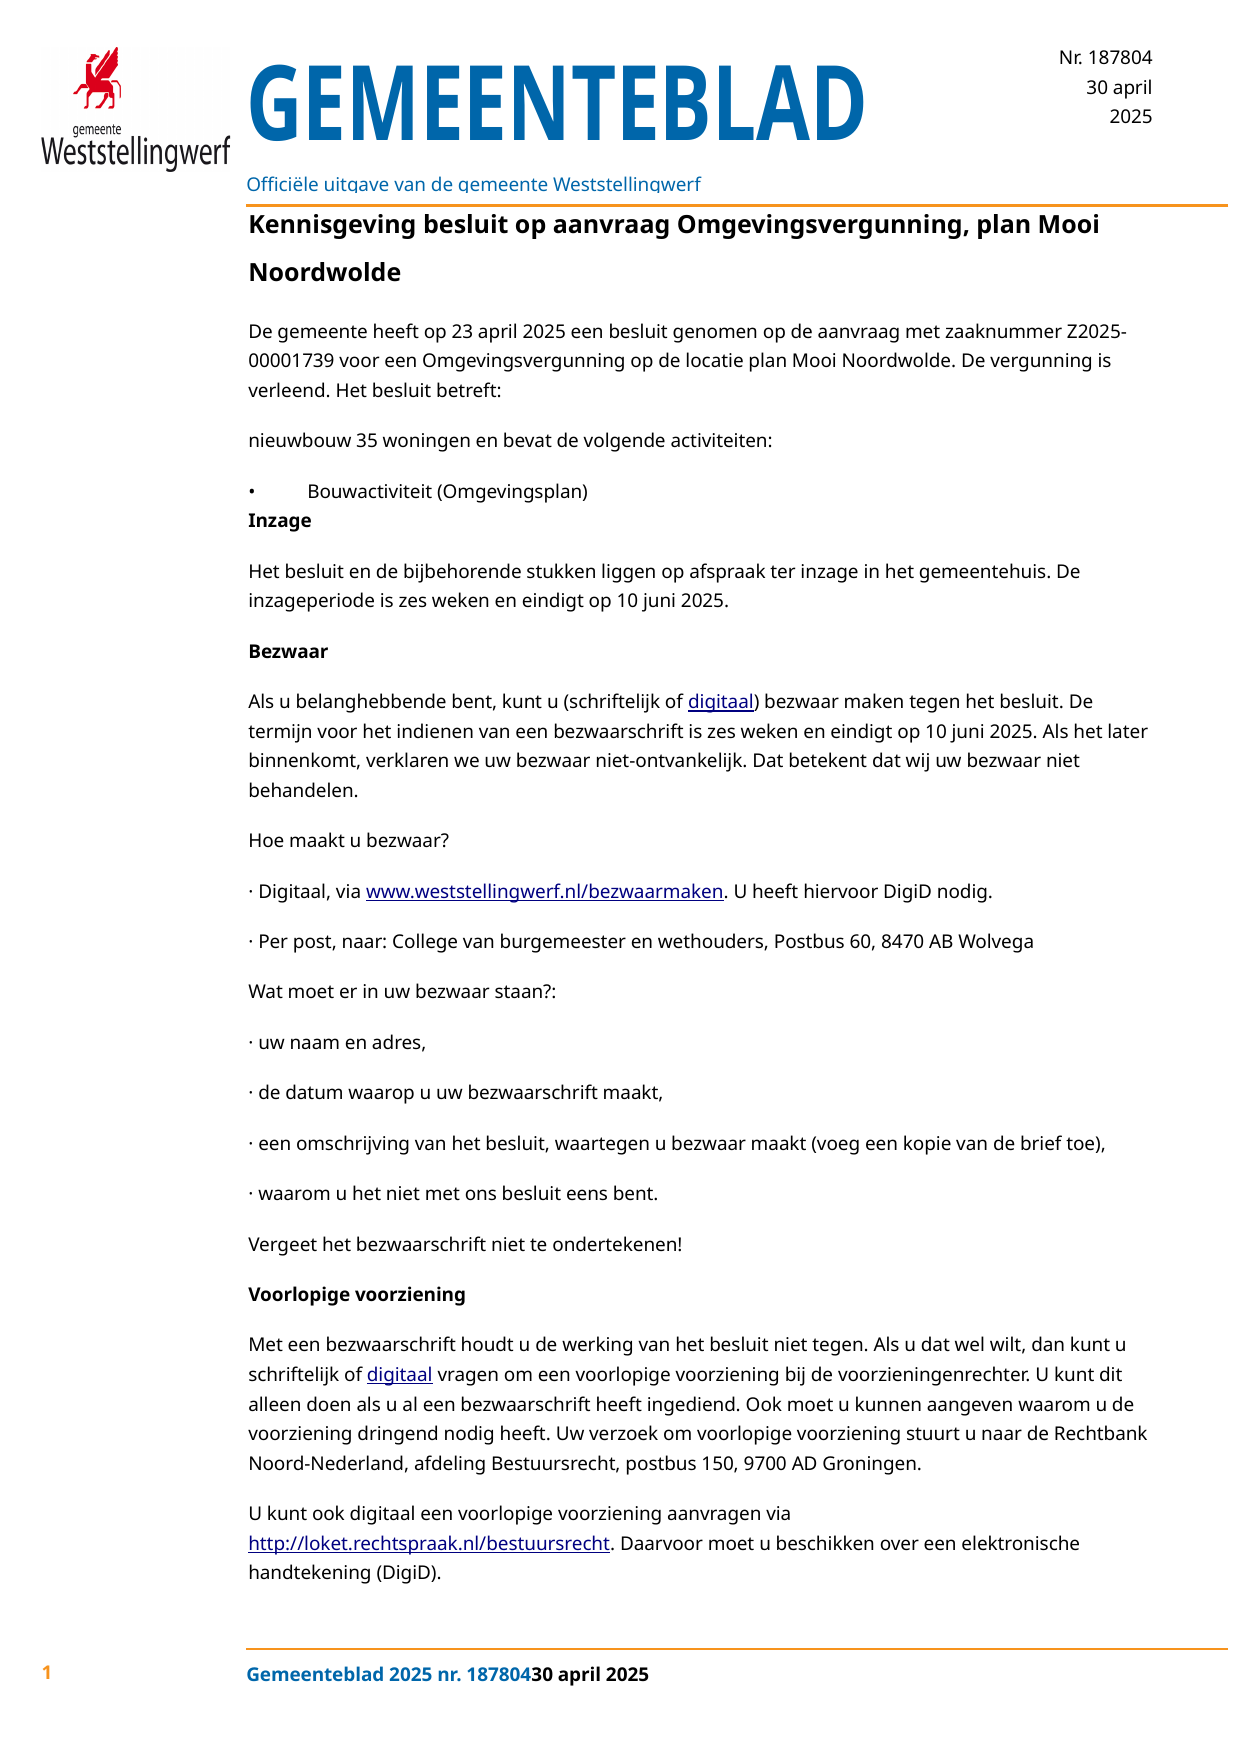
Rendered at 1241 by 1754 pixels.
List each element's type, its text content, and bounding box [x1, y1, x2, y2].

text Het besluit en de bijbehorende stukken liggen op afspraak ter inzage in het gemeentehuis. De inzageperiode is zes weken en eindigt op 10 juni 2025. [248, 558, 1152, 613]
text Hoe maakt u bezwaar? [248, 827, 1152, 853]
text Voorlopige voorziening [248, 1281, 1152, 1307]
text Bezwaar [248, 638, 1152, 664]
text · uw naam en adres, [248, 1029, 1152, 1055]
text U kunt ook digitaal een voorlopige voorziening aanvragen via http://loket.rechtspraak.nl/bestuursrecht. Daarvoor moet u beschikken over een elektronische handtekening (DigiD). [248, 1500, 1152, 1585]
text Wat moet er in uw bezwaar staan?: [248, 979, 1152, 1004]
list Bouwactiviteit (Omgevingsplan) [248, 478, 1152, 504]
text · waarom u het niet met ons besluit eens bent. [248, 1180, 1152, 1206]
text · Per post, naar: College van burgemeester en wethouders, Postbus 60, 8470 AB Wolvega [248, 928, 1152, 954]
text Met een bezwaarschrift houdt u de werking van het besluit niet tegen. Als u dat wel wilt, dan kunt u schriftelijk of digitaal vragen om een voorlopige voorziening bij de voorzieningenrechter. U kunt dit alleen doen als u al een bezwaarschrift heeft ingediend. Ook moet u kunnen aangeven waarom u de voorziening dringend nodig heeft. Uw verzoek om voorlopige voorziening stuurt u naar de Rechtbank Noord-Nederland, afdeling Bestuursrecht, postbus 150, 9700 AD Groningen. [248, 1332, 1152, 1476]
text nieuwbouw 35 woningen en bevat de volgende activiteiten: [248, 427, 1152, 453]
text · de datum waarop u uw bezwaarschrift maakt, [248, 1079, 1152, 1105]
text · een omschrijving van het besluit, waartegen u bezwaar maakt (voeg een kopie van de brief toe), [248, 1130, 1152, 1156]
text Inzage [248, 507, 1152, 533]
text Als u belanghebbende bent, kunt u (schriftelijk of digitaal) bezwaar maken tegen het besluit. De termijn voor het indienen van een bezwaarschrift is zes weken en eindigt op 10 juni 2025. Als het later binnenkomt, verklaren we uw bezwaar niet-ontvankelijk. Dat betekent dat wij uw bezwaar niet behandelen. [248, 688, 1152, 803]
picture [41, 47, 231, 172]
text Vergeet het bezwaarschrift niet te ondertekenen! [248, 1231, 1152, 1257]
text · Digitaal, via www.weststellingwerf.nl/bezwaarmaken. U heeft hiervoor DigiD nodig. [248, 878, 1152, 904]
text Kennisgeving besluit op aanvraag Omgevingsvergunning, plan Mooi Noordwolde [248, 207, 1152, 288]
text De gemeente heeft op 23 april 2025 een besluit genomen op de aanvraag met zaaknummer Z2025-00001739 voor een Omgevingsvergunning op de locatie plan Mooi Noordwolde. De vergunning is verleend. Het besluit betreft: [248, 318, 1152, 403]
